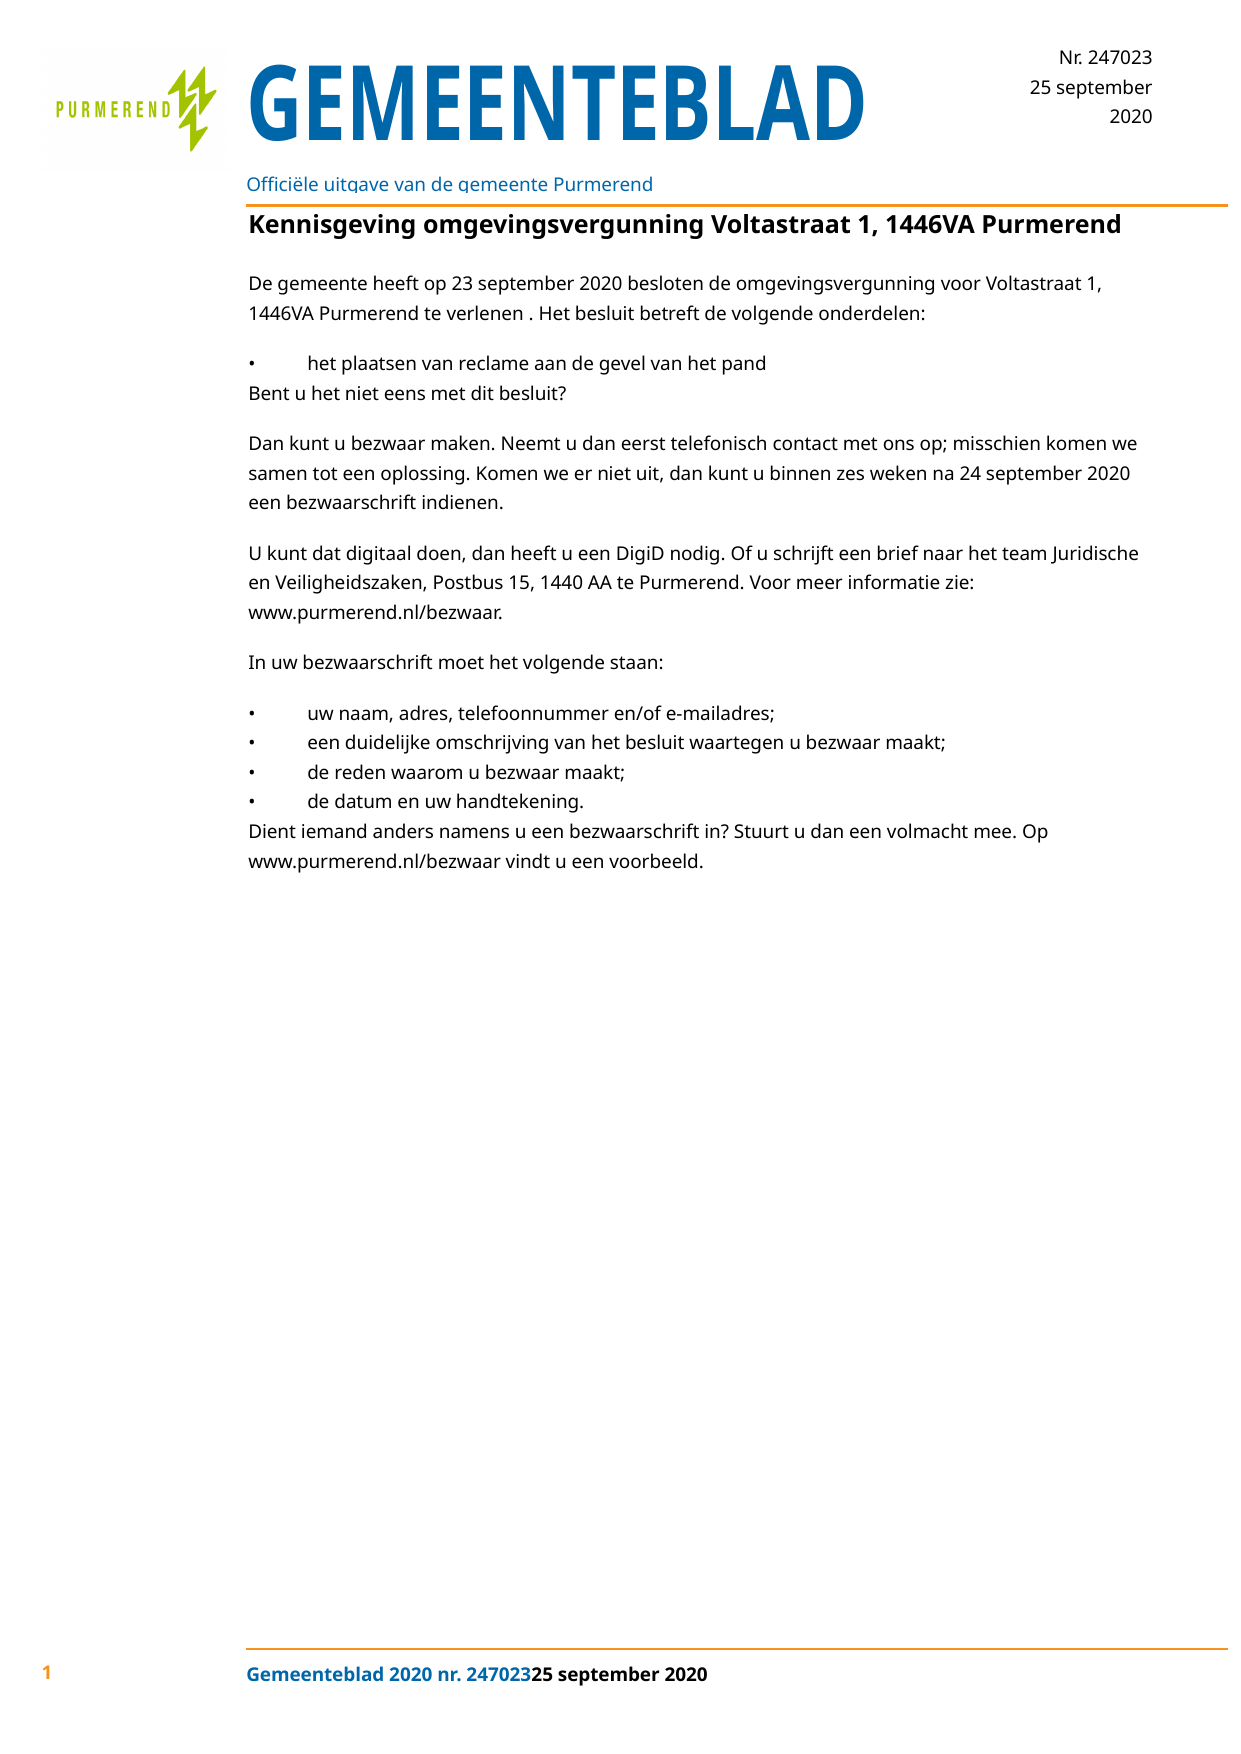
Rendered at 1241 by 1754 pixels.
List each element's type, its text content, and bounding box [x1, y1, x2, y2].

list de datum en uw handtekening. [248, 789, 1152, 814]
list uw naam, adres, telefoonnummer en/of e-mailadres; [248, 700, 1152, 726]
text Dan kunt u bezwaar maken. Neemt u dan eerst telefonisch contact met ons op; misschien komen we samen tot een oplossing. Komen we er niet uit, dan kunt u binnen zes weken na 24 september 2020 een bezwaarschrift indienen. [248, 430, 1152, 515]
text Dient iemand anders namens u een bezwaarschrift in? Stuurt u dan een volmacht mee. Op www.purmerend.nl/bezwaar vindt u een voorbeeld. [248, 818, 1152, 873]
picture [41, 47, 231, 172]
list de reden waarom u bezwaar maakt; [248, 759, 1152, 785]
text De gemeente heeft op 23 september 2020 besloten de omgevingsvergunning voor Voltastraat 1, 1446VA Purmerend te verlenen . Het besluit betreft de volgende onderdelen: [248, 270, 1152, 326]
list een duidelijke omschrijving van het besluit waartegen u bezwaar maakt; [248, 729, 1152, 755]
text U kunt dat digitaal doen, dan heeft u een DigiD nodig. Of u schrijft een brief naar het team Juridische en Veiligheidszaken, Postbus 15, 1440 AA te Purmerend. Voor meer informatie zie: www.purmerend.nl/bezwaar. [248, 540, 1152, 625]
text Bent u het niet eens met dit besluit? [248, 380, 1152, 406]
text Kennisgeving omgevingsvergunning Voltastraat 1, 1446VA Purmerend [248, 207, 1152, 241]
text In uw bezwaarschrift moet het volgende staan: [248, 649, 1152, 675]
list het plaatsen van reclame aan de gevel van het pand [248, 350, 1152, 376]
